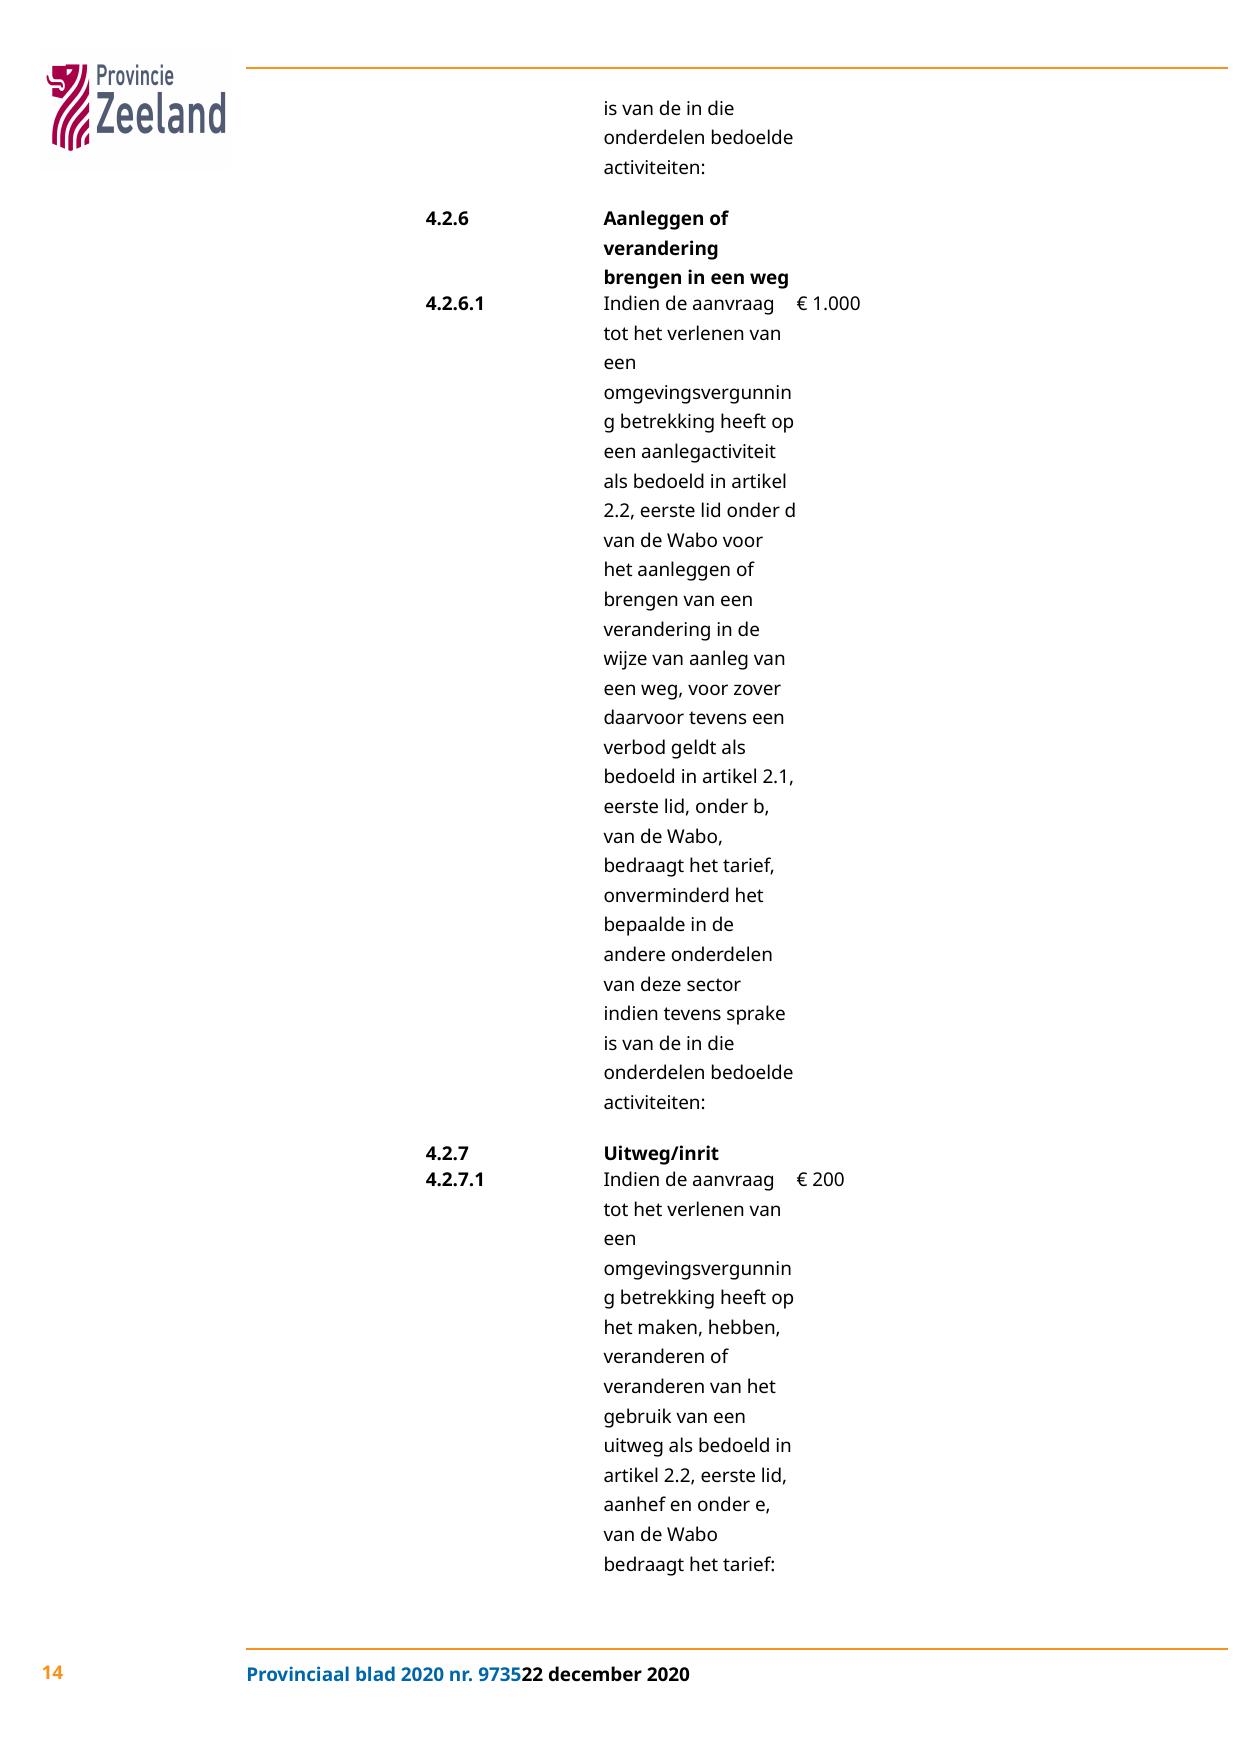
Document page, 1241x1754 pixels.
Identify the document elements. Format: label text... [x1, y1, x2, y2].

table_cell [248, 180, 426, 205]
table_cell Uitweg/inrit [603, 1141, 796, 1166]
table_cell Aanleggen of verandering brengen in een weg [603, 205, 796, 290]
table_cell [603, 180, 796, 205]
table_cell [796, 1115, 974, 1141]
table_cell [796, 205, 974, 290]
table_cell [248, 95, 426, 180]
table_cell [974, 95, 1152, 180]
table_cell [248, 290, 426, 1115]
table_cell [974, 180, 1152, 205]
table_cell [426, 180, 603, 205]
table_cell Indien de aanvraag tot het verlenen van een omgevingsvergunning betrekking heeft op het maken, hebben, veranderen of veranderen van het gebruik van een uitweg als bedoeld in artikel 2.2, eerste lid, aanhef en onder e, van de Wabo bedraagt het tarief: [603, 1166, 796, 1577]
table_cell [248, 1166, 426, 1577]
picture [41, 47, 231, 172]
table_cell 4.2.6 [426, 205, 603, 290]
table_cell [796, 1577, 974, 1602]
table_cell [603, 1577, 796, 1602]
table_cell [426, 95, 603, 180]
table_cell 4.2.7.1 [426, 1166, 603, 1577]
table_cell [248, 1141, 426, 1166]
table_cell [796, 95, 974, 180]
table_cell is van de in die onderdelen bedoelde activiteiten: [603, 95, 796, 180]
table_cell [796, 1141, 974, 1166]
table_cell € 200 [796, 1166, 974, 1577]
table_cell 4.2.6.1 [426, 290, 603, 1115]
table_cell € 1.000 [796, 290, 974, 1115]
table_cell [426, 1115, 603, 1141]
table_cell [974, 1141, 1152, 1166]
table_cell [974, 1115, 1152, 1141]
table_cell 4.2.7 [426, 1141, 603, 1166]
table_cell [974, 1166, 1152, 1577]
table_cell [796, 180, 974, 205]
table_cell Indien de aanvraag tot het verlenen van een omgevingsvergunning betrekking heeft op een aanlegactiviteit als bedoeld in artikel 2.2, eerste lid onder d van de Wabo voor het aanleggen of brengen van een verandering in de wijze van aanleg van een weg, voor zover daarvoor tevens een verbod geldt als bedoeld in artikel 2.1, eerste lid, onder b, van de Wabo, bedraagt het tarief, onverminderd het bepaalde in de andere onderdelen van deze sector indien tevens sprake is van de in die onderdelen bedoelde activiteiten: [603, 290, 796, 1115]
table_cell [248, 205, 426, 290]
table_cell [248, 1115, 426, 1141]
table_cell [603, 1115, 796, 1141]
table_cell [248, 1577, 426, 1602]
table_cell [974, 205, 1152, 290]
table_cell [974, 1577, 1152, 1602]
table_cell [426, 1577, 603, 1602]
table_cell [974, 290, 1152, 1115]
